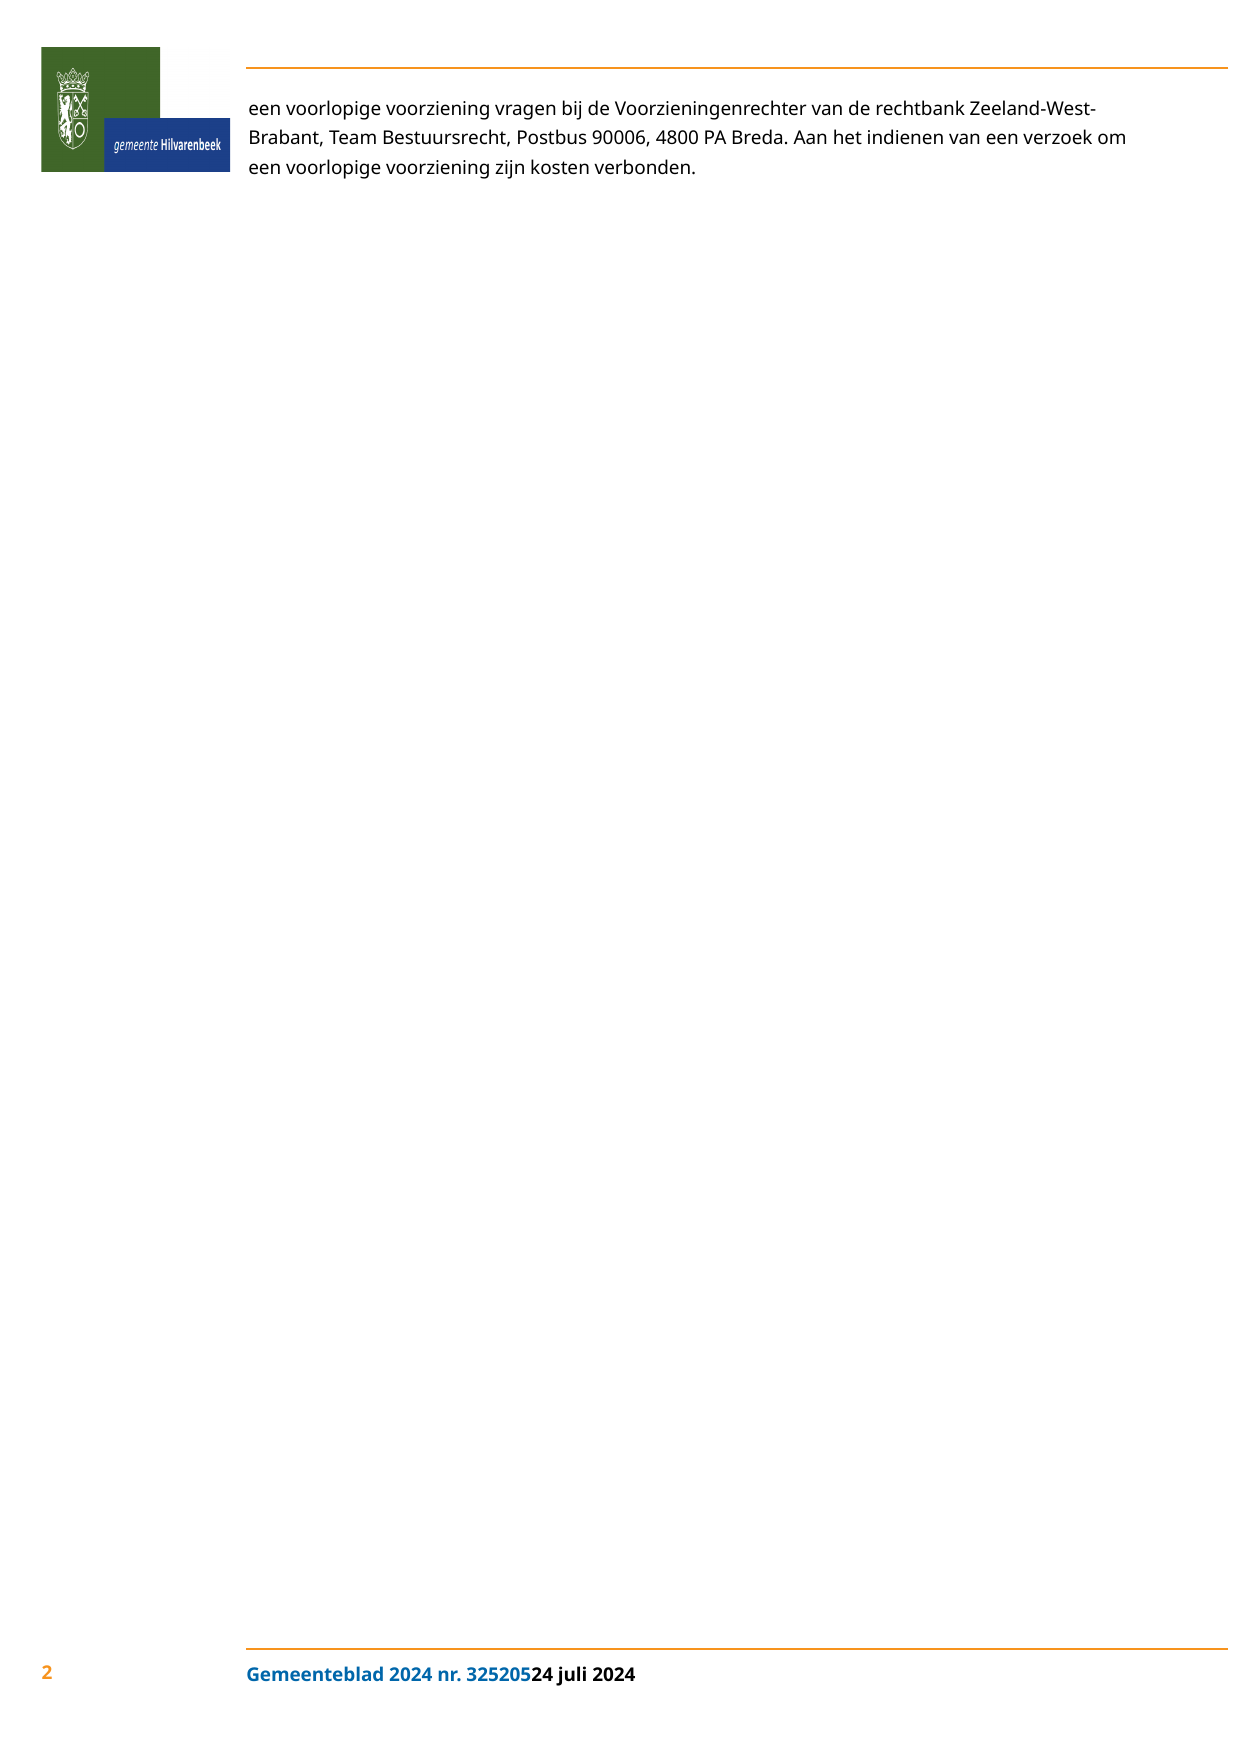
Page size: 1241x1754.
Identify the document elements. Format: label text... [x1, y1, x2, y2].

text een voorlopige voorziening vragen bij de Voorzieningenrechter van de rechtbank Zeeland-West-Brabant, Team Bestuursrecht, Postbus 90006, 4800 PA Breda. Aan het indienen van een verzoek om een voorlopige voorziening zijn kosten verbonden. [248, 95, 1152, 180]
picture [41, 47, 231, 172]
